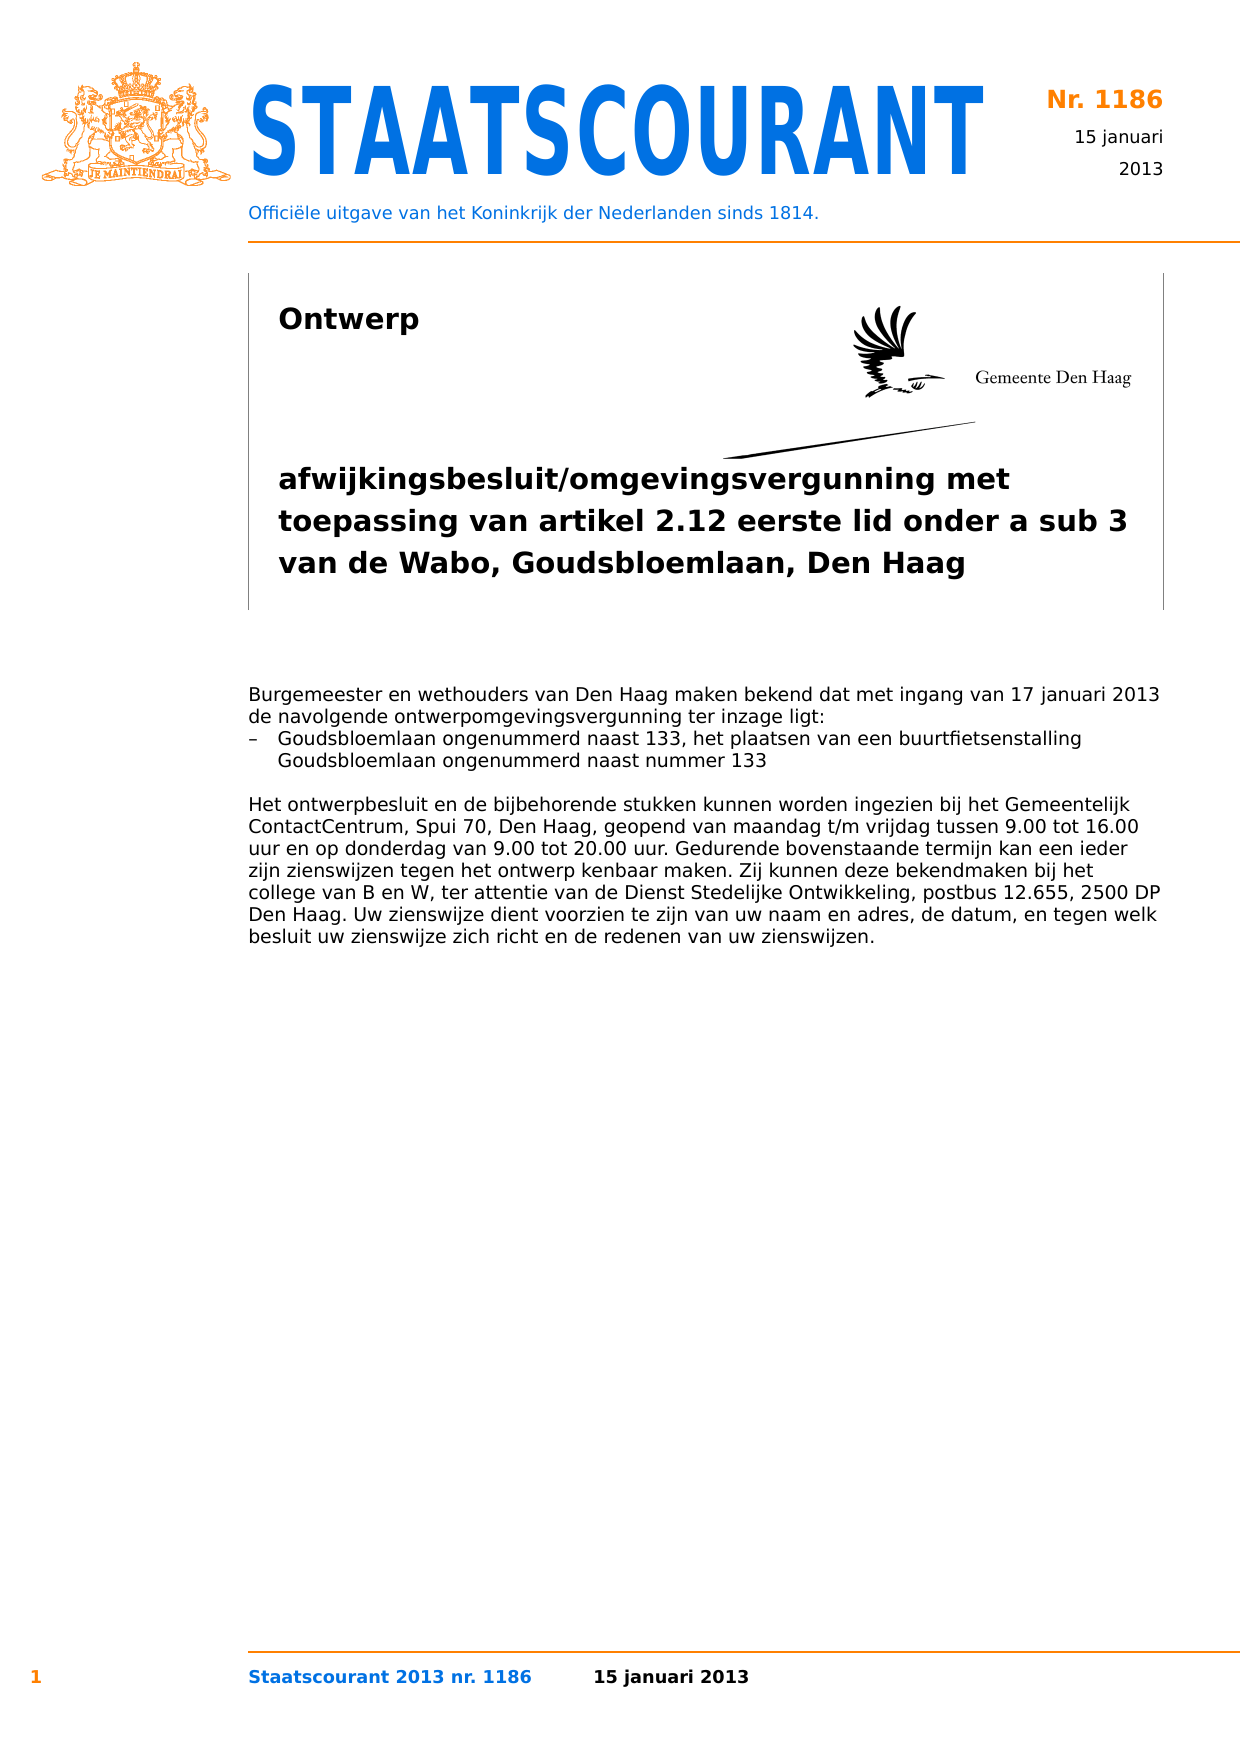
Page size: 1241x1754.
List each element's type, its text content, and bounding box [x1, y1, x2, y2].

table_cell 2013 [998, 153, 1240, 203]
table_header [25, 62, 248, 241]
table_cell Officiële uitgave van het Koninkrijk der Nederlanden sinds 1814. [248, 203, 1240, 241]
table_header STAATSCOURANT [248, 62, 998, 203]
subtitle Ontwerp afwijkingsbesluit/omgevingsvergunning met toepassing van artikel 2.12 eerste lid onder a sub 3 van de Wabo, Goudsbloemlaan, Den Haag [249, 273, 1163, 610]
picture [41, 62, 231, 186]
table_cell 15 januari [998, 121, 1240, 153]
table_header Nr. 1186 [998, 62, 1240, 121]
picture [720, 302, 1134, 462]
text – Goudsbloemlaan ongenummerd naast 133, het plaatsen van een buurtfietsenstalling Goudsbloemlaan ongenummerd naast nummer 133 [248, 728, 1163, 772]
text Het ontwerpbesluit en de bijbehorende stukken kunnen worden ingezien bij het Gemeentelijk ContactCentrum, Spui 70, Den Haag, geopend van maandag t/m vrijdag tussen 9.00 tot 16.00 uur en op donderdag van 9.00 tot 20.00 uur. Gedurende bovenstaande termijn kan een ieder zijn zienswijzen tegen het ontwerp kenbaar maken. Zij kunnen deze bekendmaken bij het college van B en W, ter attentie van de Dienst Stedelijke Ontwikkeling, postbus 12.655, 2500 DP Den Haag. Uw zienswijze dient voorzien te zijn van uw naam en adres, de datum, en tegen welk besluit uw zienswijze zich richt en de redenen van uw zienswijzen. [248, 794, 1163, 948]
text Burgemeester en wethouders van Den Haag maken bekend dat met ingang van 17 januari 2013 de navolgende ontwerpomgevingsvergunning ter inzage ligt: [248, 684, 1163, 728]
